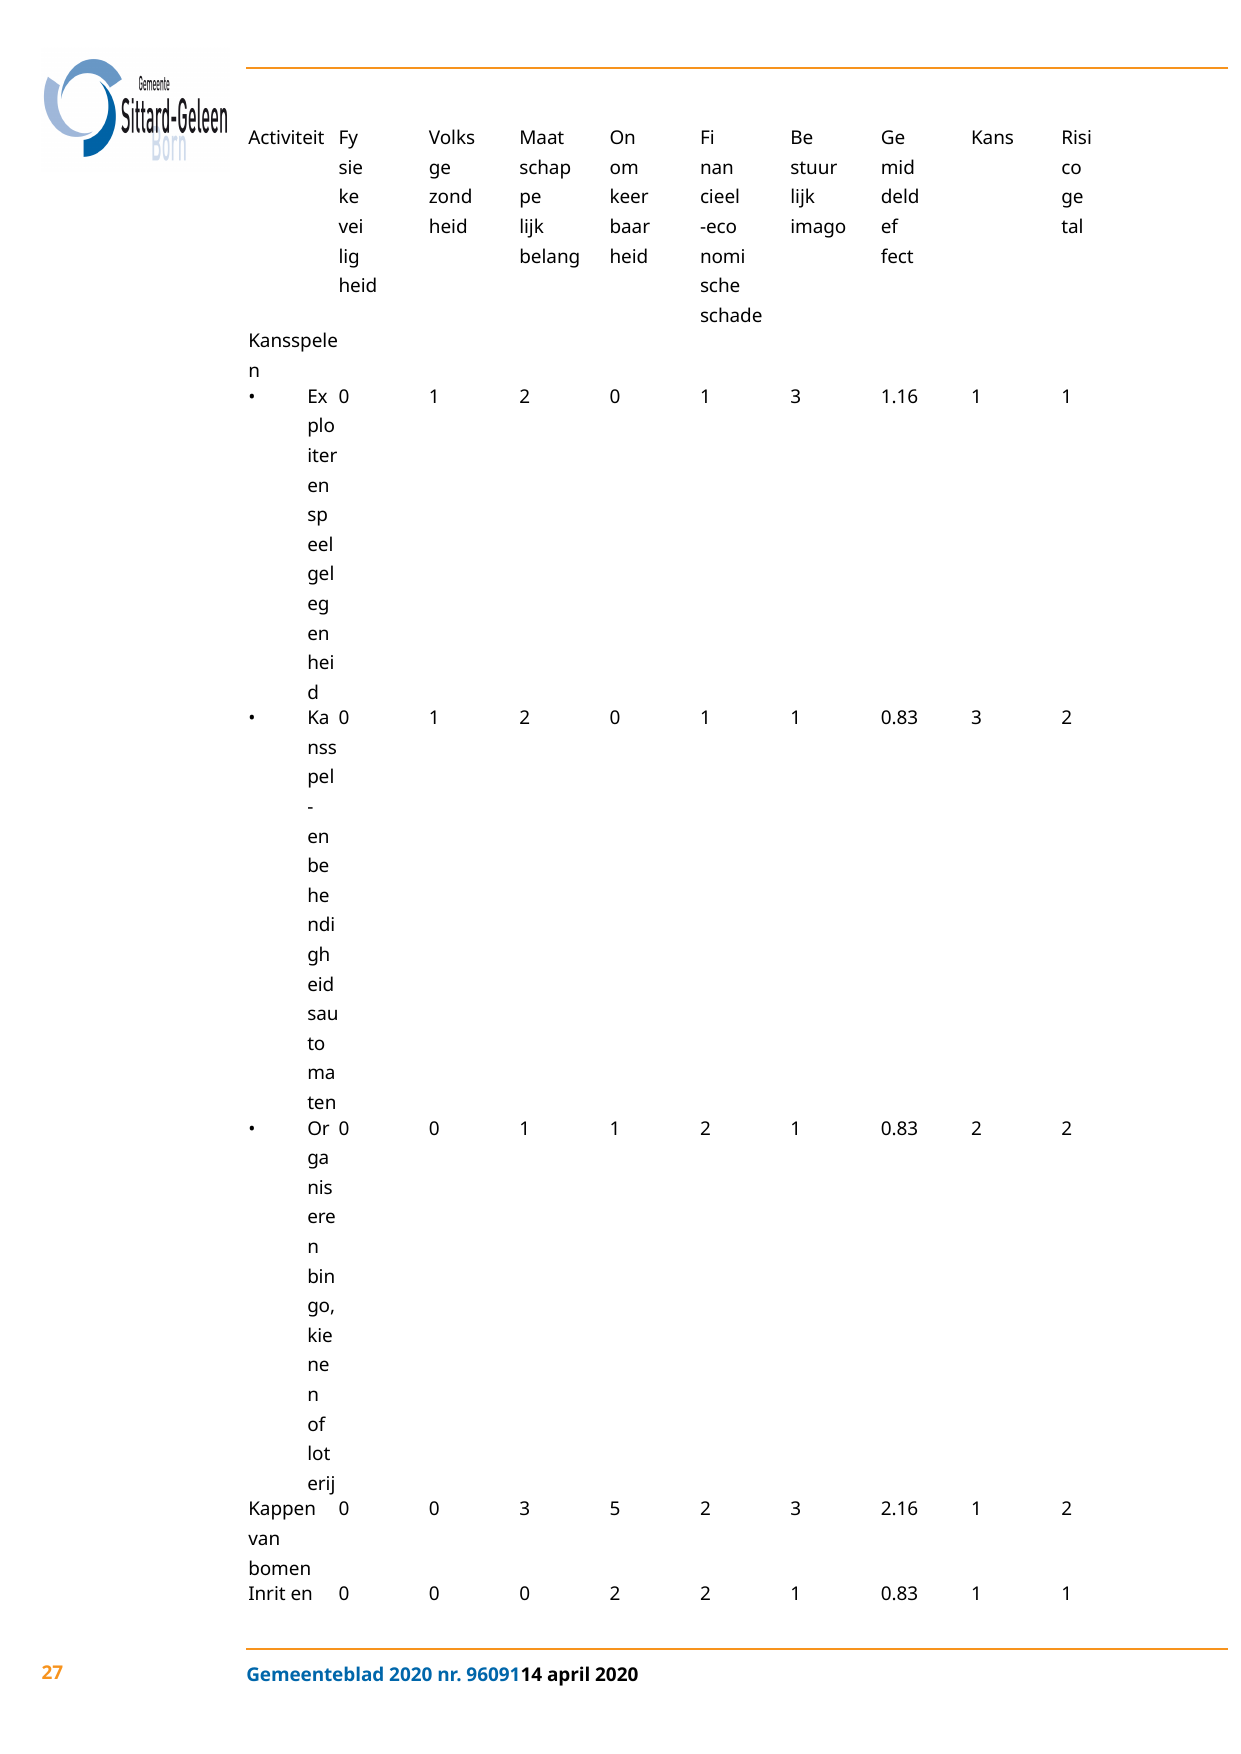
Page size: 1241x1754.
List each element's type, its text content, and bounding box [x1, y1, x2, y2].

table_cell 0.83 [881, 1115, 971, 1496]
table_cell [700, 328, 790, 383]
table_cell 1 [429, 383, 519, 704]
table_cell 5 [609, 1496, 700, 1581]
table_cell 2 [1061, 1115, 1152, 1496]
table_cell 0 [429, 1115, 519, 1496]
table_cell 1 [971, 1496, 1061, 1581]
table_cell 1 [971, 383, 1061, 704]
table_header Maat schap pe lijk belang [519, 125, 609, 328]
table_cell Inrit en [248, 1581, 338, 1606]
table_cell 1 [609, 1115, 700, 1496]
table_cell 3 [971, 705, 1061, 1115]
table_cell 1 [790, 705, 881, 1115]
table_cell 0 [338, 1115, 429, 1496]
table_cell [429, 328, 519, 383]
table_cell Kappen van bomen [248, 1496, 338, 1581]
table_cell [971, 328, 1061, 383]
table_header On om keer baar heid [609, 125, 700, 328]
table_cell [881, 328, 971, 383]
table_cell 1 [519, 1115, 609, 1496]
table_cell 0 [609, 705, 700, 1115]
table_cell 2 [519, 705, 609, 1115]
table_header Risi co ge tal [1061, 125, 1152, 328]
table_cell 2 [971, 1115, 1061, 1496]
table_cell 3 [790, 1496, 881, 1581]
table_header Volks ge zond heid [429, 125, 519, 328]
table_cell [519, 328, 609, 383]
table_cell 0 [429, 1496, 519, 1581]
table_cell 2 [609, 1581, 700, 1606]
table_header Ge mid deld ef fect [881, 125, 971, 328]
table_header Fi nan cieel -eco nomi sche schade [700, 125, 790, 328]
table_cell 2 [700, 1496, 790, 1581]
table_cell 1 [790, 1581, 881, 1606]
table_cell 2 [700, 1115, 790, 1496]
picture [41, 47, 231, 172]
table_cell 0.83 [881, 1581, 971, 1606]
table_header Kans [971, 125, 1061, 328]
table_cell 2 [1061, 1496, 1152, 1581]
table_cell 0 [338, 1581, 429, 1606]
table_cell [1061, 328, 1152, 383]
table_cell 0 [338, 1496, 429, 1581]
table_cell 1.16 [881, 383, 971, 704]
table_cell 3 [519, 1496, 609, 1581]
table_header Be stuur lijk imago [790, 125, 881, 328]
table_cell Kansspelen [248, 328, 338, 383]
table_cell 3 [790, 383, 881, 704]
table_cell 2 [519, 383, 609, 704]
table_cell 1 [1061, 383, 1152, 704]
table_cell [609, 328, 700, 383]
table_header Activiteit [248, 125, 338, 328]
table_cell Kansspel- en behendigheidsautomaten [248, 705, 338, 1115]
table_cell Exploiteren speelgelegenheid [248, 383, 338, 704]
table_cell 0 [338, 705, 429, 1115]
table_cell 1 [1061, 1581, 1152, 1606]
table_cell 2 [1061, 705, 1152, 1115]
table_cell 0 [429, 1581, 519, 1606]
table_cell [790, 328, 881, 383]
table_cell 1 [700, 705, 790, 1115]
table_header Fy sie ke vei lig heid [338, 125, 429, 328]
table_cell 0 [609, 383, 700, 704]
table_cell 1 [790, 1115, 881, 1496]
table_cell 2.16 [881, 1496, 971, 1581]
table_cell 1 [700, 383, 790, 704]
table_cell 1 [971, 1581, 1061, 1606]
table_cell Organiseren bingo, kienen of loterij [248, 1115, 338, 1496]
table_cell [338, 328, 429, 383]
table_cell 1 [429, 705, 519, 1115]
table_cell 0 [519, 1581, 609, 1606]
table_cell 0 [338, 383, 429, 704]
table_cell 0.83 [881, 705, 971, 1115]
table_cell 2 [700, 1581, 790, 1606]
